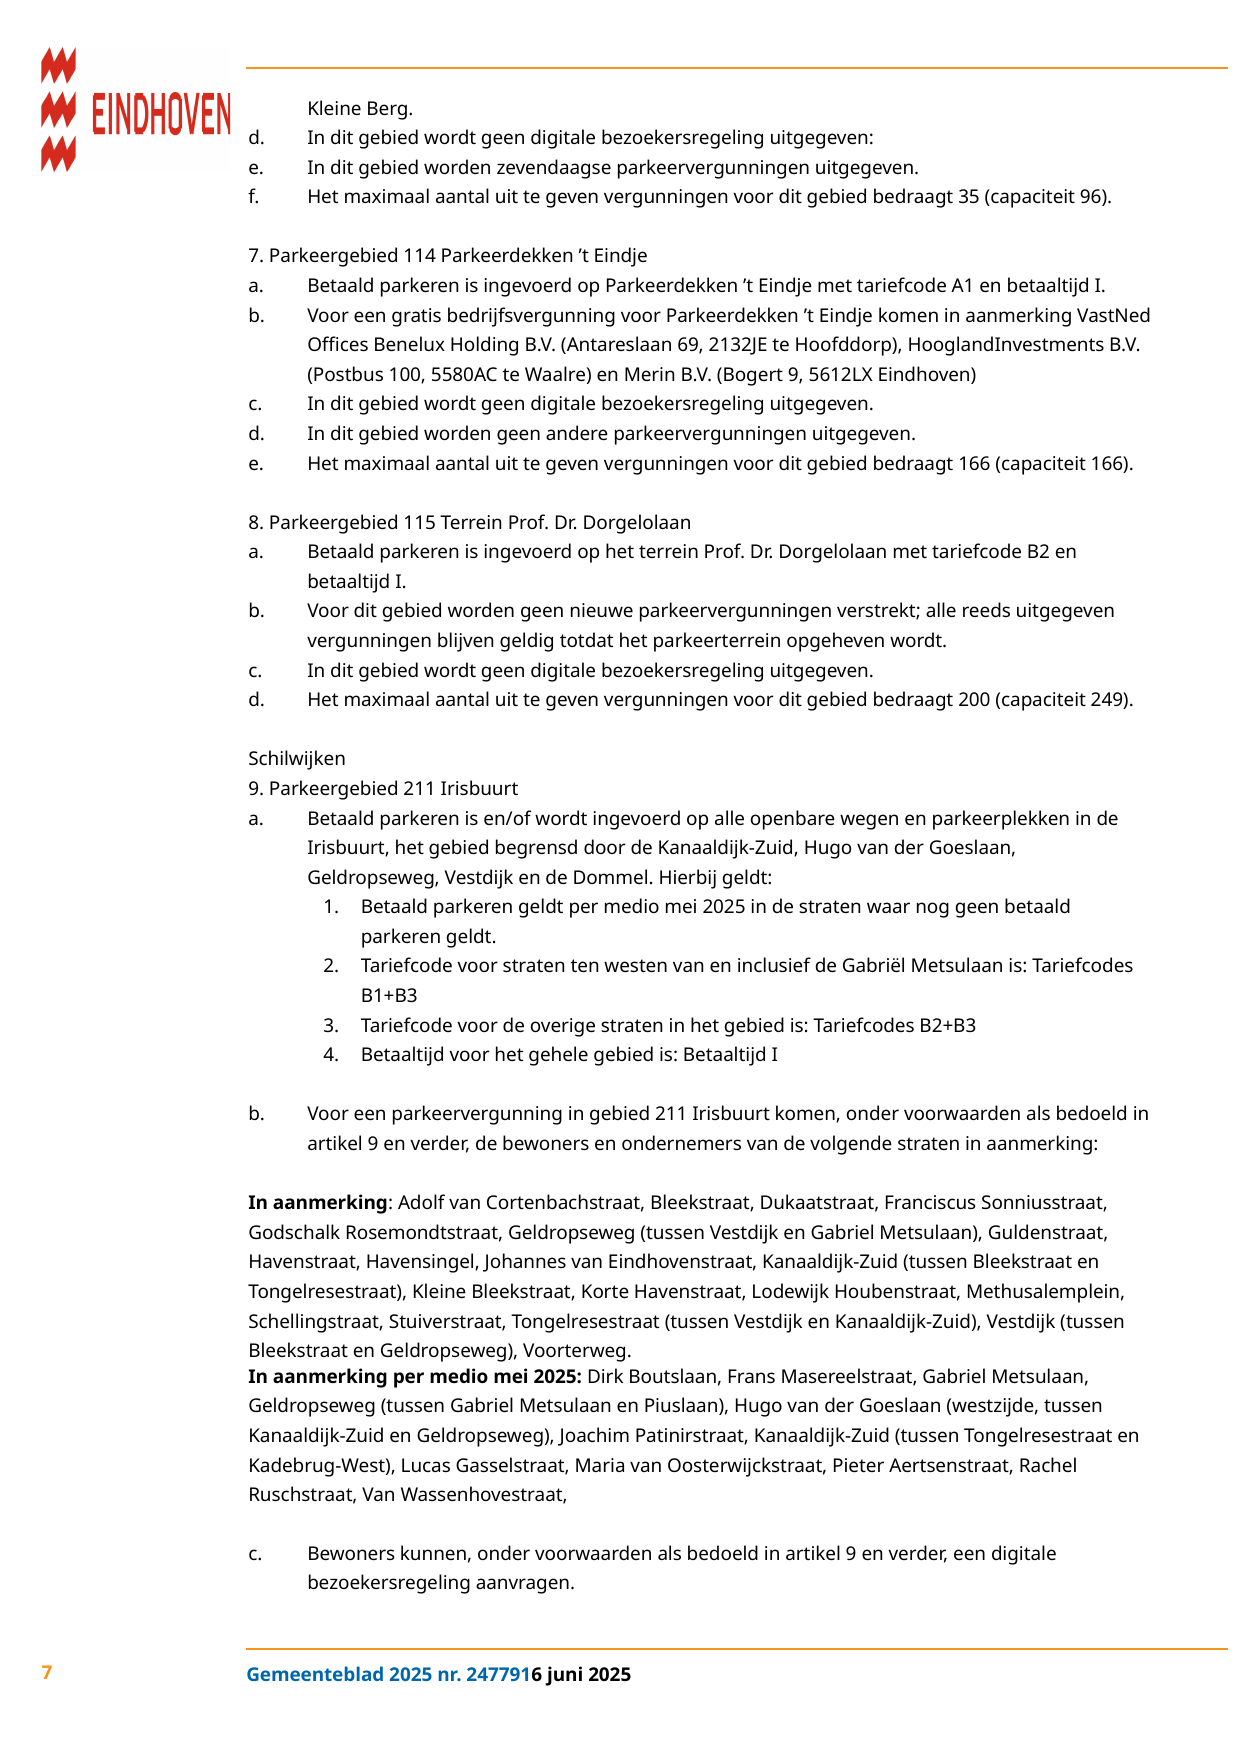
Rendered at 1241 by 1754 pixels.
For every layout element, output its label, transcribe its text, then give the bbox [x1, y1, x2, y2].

list In dit gebied worden geen andere parkeervergunningen uitgegeven. [248, 420, 1152, 446]
picture [41, 47, 231, 172]
list In dit gebied wordt geen digitale bezoekersregeling uitgegeven. [248, 391, 1152, 416]
list Betaald parkeren is en/of wordt ingevoerd op alle openbare wegen en parkeerplekken in de Irisbuurt, het gebied begrensd door de Kanaaldijk-Zuid, Hugo van der Goeslaan, Geldropseweg, Vestdijk en de Dommel. Hierbij geldt: [248, 805, 1152, 890]
list Betaald parkeren is ingevoerd op het terrein Prof. Dr. Dorgelolaan met tariefcode B2 en betaaltijd I. [248, 538, 1152, 594]
text 9. Parkeergebied 211 Irisbuurt [248, 775, 1152, 801]
table_cell In aanmerking per medio mei 2025: Dirk Boutslaan, Frans Masereelstraat, Gabriel Metsulaan, Geldropseweg (tussen Gabriel Metsulaan en Piuslaan), Hugo van der Goeslaan (westzijde, tussen Kanaaldijk-Zuid en Geldropseweg), Joachim Patinirstraat, Kanaaldijk-Zuid (tussen Tongelresestraat en Kadebrug-West), Lucas Gasselstraat, Maria van Oosterwijckstraat, Pieter Aertsenstraat, Rachel Ruschstraat, Van Wassenhovestraat, [248, 1363, 1152, 1507]
list Betaald parkeren is ingevoerd op Parkeerdekken ’t Eindje met tariefcode A1 en betaaltijd I. [248, 272, 1152, 298]
list Bewoners kunnen, onder voorwaarden als bedoeld in artikel 9 en verder, een digitale bezoekersregeling aanvragen. [248, 1540, 1152, 1595]
list In dit gebied worden zevendaagse parkeervergunningen uitgegeven. [248, 154, 1152, 180]
list Het maximaal aantal uit te geven vergunningen voor dit gebied bedraagt 166 (capaciteit 166). [248, 450, 1152, 476]
list Tariefcode voor straten ten westen van en inclusief de Gabriël Metsulaan is: Tariefcodes B1+B3 [323, 953, 1152, 1008]
list Voor een gratis bedrijfsvergunning voor Parkeerdekken ’t Eindje komen in aanmerking VastNed Offices Benelux Holding B.V. (Antareslaan 69, 2132JE te Hoofddorp), HooglandInvestments B.V. (Postbus 100, 5580AC te Waalre) en Merin B.V. (Bogert 9, 5612LX Eindhoven) [248, 302, 1152, 387]
list Voor een parkeervergunning in gebied 211 Irisbuurt komen, onder voorwaarden als bedoeld in artikel 9 en verder, de bewoners en ondernemers van de volgende straten in aanmerking: [248, 1101, 1152, 1156]
list Betaaltijd voor het gehele gebied is: Betaaltijd I [323, 1041, 1152, 1067]
list In dit gebied wordt geen digitale bezoekersregeling uitgegeven. [248, 657, 1152, 683]
list Tariefcode voor de overige straten in het gebied is: Tariefcodes B2+B3 [323, 1012, 1152, 1038]
text 7. Parkeergebied 114 Parkeerdekken ’t Eindje [248, 243, 1152, 268]
list In dit gebied wordt geen digitale bezoekersregeling uitgegeven: [248, 124, 1152, 150]
text 8. Parkeergebied 115 Terrein Prof. Dr. Dorgelolaan [248, 509, 1152, 535]
list Kleine Berg. [248, 95, 1152, 121]
text Schilwijken [248, 746, 1152, 771]
list Het maximaal aantal uit te geven vergunningen voor dit gebied bedraagt 35 (capaciteit 96). [248, 183, 1152, 209]
list Betaald parkeren geldt per medio mei 2025 in de straten waar nog geen betaald parkeren geldt. [323, 893, 1152, 949]
table_header In aanmerking: Adolf van Cortenbachstraat, Bleekstraat, Dukaatstraat, Franciscus Sonniusstraat, Godschalk Rosemondtstraat, Geldropseweg (tussen Vestdijk en Gabriel Metsulaan), Guldenstraat, Havenstraat, Havensingel, Johannes van Eindhovenstraat, Kanaaldijk-Zuid (tussen Bleekstraat en Tongelresestraat), Kleine Bleekstraat, Korte Havenstraat, Lodewijk Houbenstraat, Methusalemplein, Schellingstraat, Stuiverstraat, Tongelresestraat (tussen Vestdijk en Kanaaldijk-Zuid), Vestdijk (tussen Bleekstraat en Geldropseweg), Voorterweg. [248, 1190, 1152, 1363]
list Het maximaal aantal uit te geven vergunningen voor dit gebied bedraagt 200 (capaciteit 249). [248, 686, 1152, 712]
list Voor dit gebied worden geen nieuwe parkeervergunningen verstrekt; alle reeds uitgegeven vergunningen blijven geldig totdat het parkeerterrein opgeheven wordt. [248, 598, 1152, 653]
